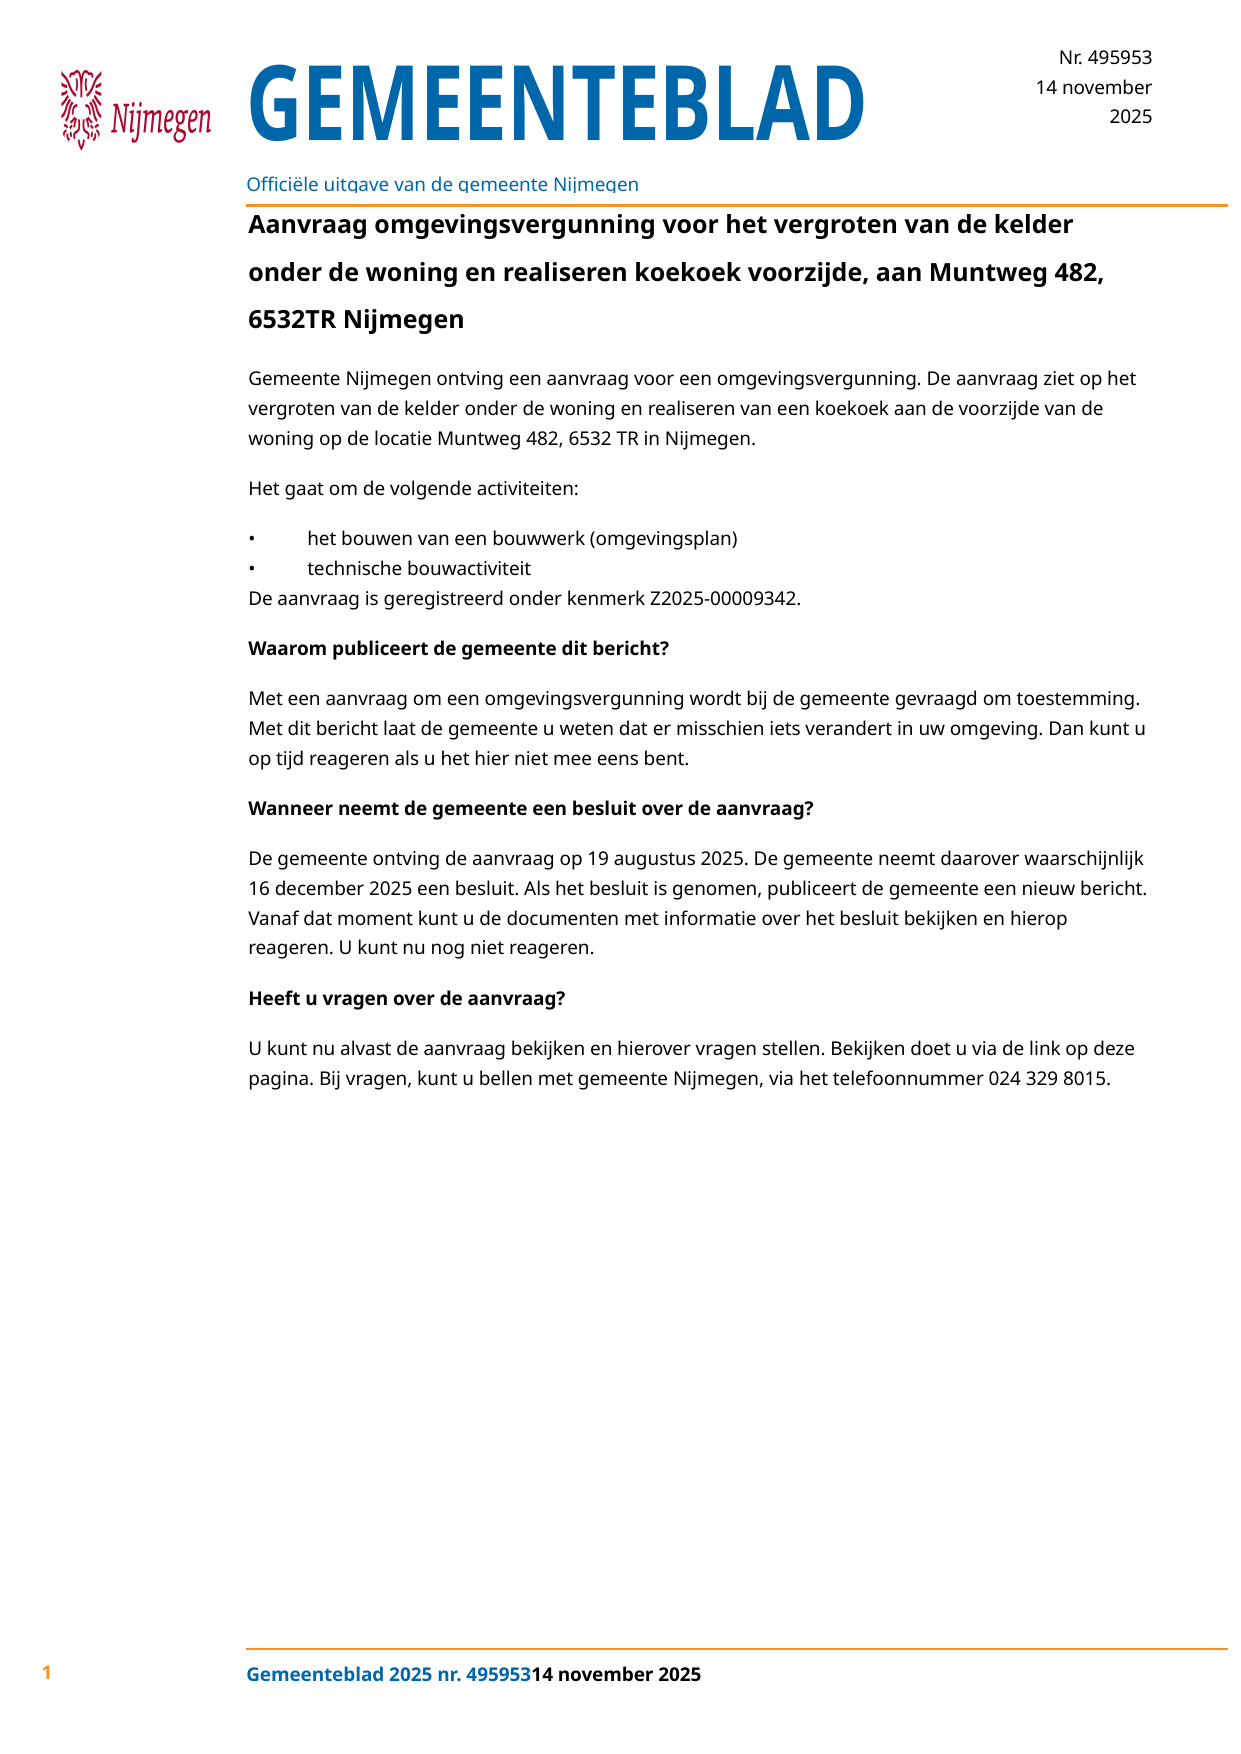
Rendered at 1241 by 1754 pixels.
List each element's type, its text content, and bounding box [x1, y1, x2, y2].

text Waarom publiceert de gemeente dit bericht? [248, 635, 1152, 661]
text Het gaat om de volgende activiteiten: [248, 475, 1152, 501]
text Wanneer neemt de gemeente een besluit over de aanvraag? [248, 795, 1152, 821]
text Gemeente Nijmegen ontving een aanvraag voor een omgevingsvergunning. De aanvraag ziet op het vergroten van de kelder onder de woning en realiseren van een koekoek aan de voorzijde van de woning op de locatie Muntweg 482, 6532 TR in Nijmegen. [248, 366, 1152, 450]
list het bouwen van een bouwwerk (omgevingsplan) [248, 526, 1152, 551]
picture [41, 47, 231, 172]
text De gemeente ontving de aanvraag op 19 augustus 2025. De gemeente neemt daarover waarschijnlijk 16 december 2025 een besluit. Als het besluit is genomen, publiceert de gemeente een nieuw bericht. Vanaf dat moment kunt u de documenten met informatie over het besluit bekijken en hierop reageren. U kunt nu nog niet reageren. [248, 846, 1152, 960]
text Aanvraag omgevingsvergunning voor het vergroten van de kelder onder de woning en realiseren koekoek voorzijde, aan Muntweg 482, 6532TR Nijmegen [248, 207, 1152, 336]
text Heeft u vragen over de aanvraag? [248, 985, 1152, 1010]
text U kunt nu alvast de aanvraag bekijken en hierover vragen stellen. Bekijken doet u via de link op deze pagina. Bij vragen, kunt u bellen met gemeente Nijmegen, via het telefoonnummer 024 329 8015. [248, 1035, 1152, 1090]
text Met een aanvraag om een omgevingsvergunning wordt bij de gemeente gevraagd om toestemming. Met dit bericht laat de gemeente u weten dat er misschien iets verandert in uw omgeving. Dan kunt u op tijd reageren als u het hier niet mee eens bent. [248, 686, 1152, 770]
list technische bouwactiviteit [248, 555, 1152, 581]
text De aanvraag is geregistreerd onder kenmerk Z2025-00009342. [248, 585, 1152, 610]
